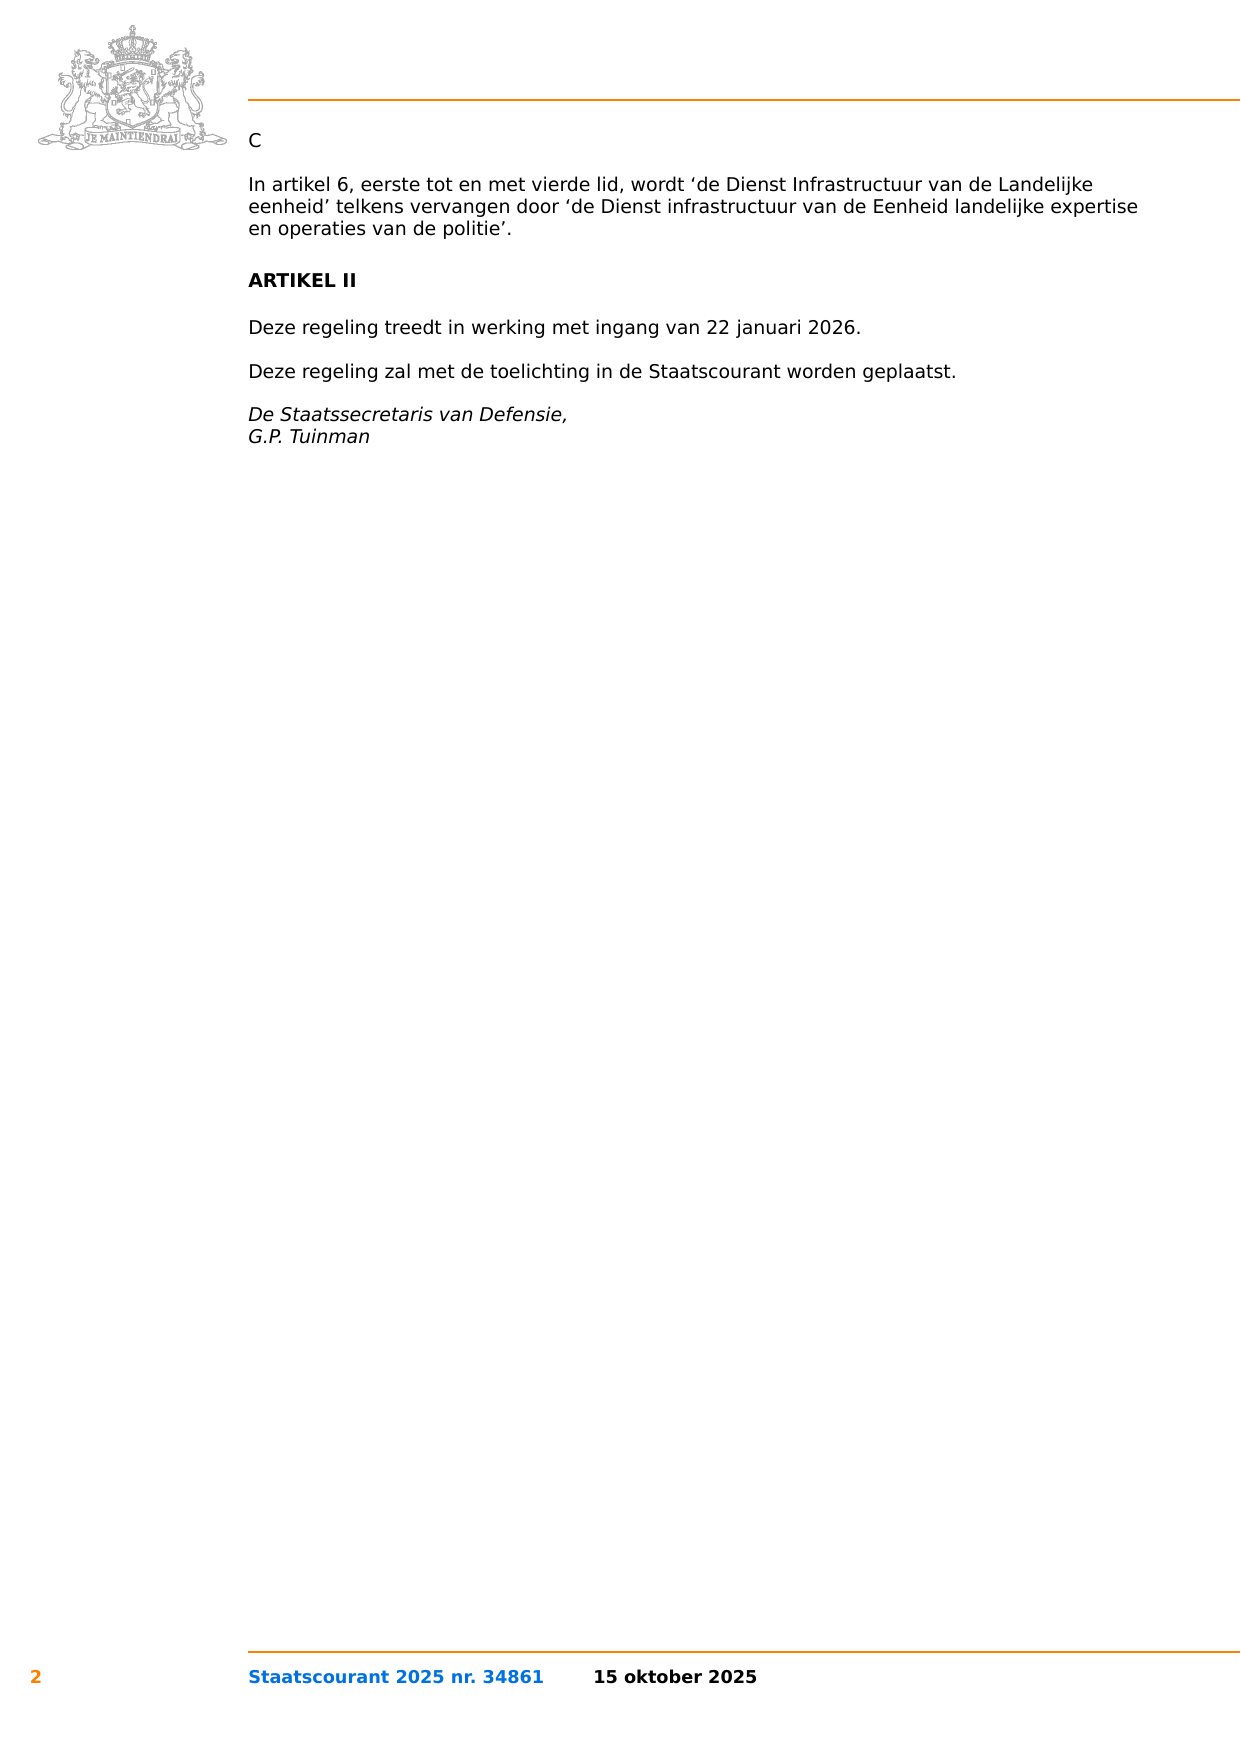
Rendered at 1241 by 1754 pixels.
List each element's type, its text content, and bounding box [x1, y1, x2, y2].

text C [248, 130, 1163, 152]
text In artikel 6, eerste tot en met vierde lid, wordt ‘de Dienst Infrastructuur van de Landelijke eenheid’ telkens vervangen door ‘de Dienst infrastructuur van de Eenheid landelijke expertise en operaties van de politie’. [248, 174, 1163, 240]
text De Staatssecretaris van Defensie, G.P. Tuinman [248, 404, 1163, 448]
text Deze regeling treedt in werking met ingang van 22 januari 2026. [248, 317, 1163, 339]
text Deze regeling zal met de toelichting in de Staatscourant worden geplaatst. [248, 361, 1163, 382]
picture [38, 25, 227, 150]
subtitle ARTIKEL II [248, 270, 1163, 292]
